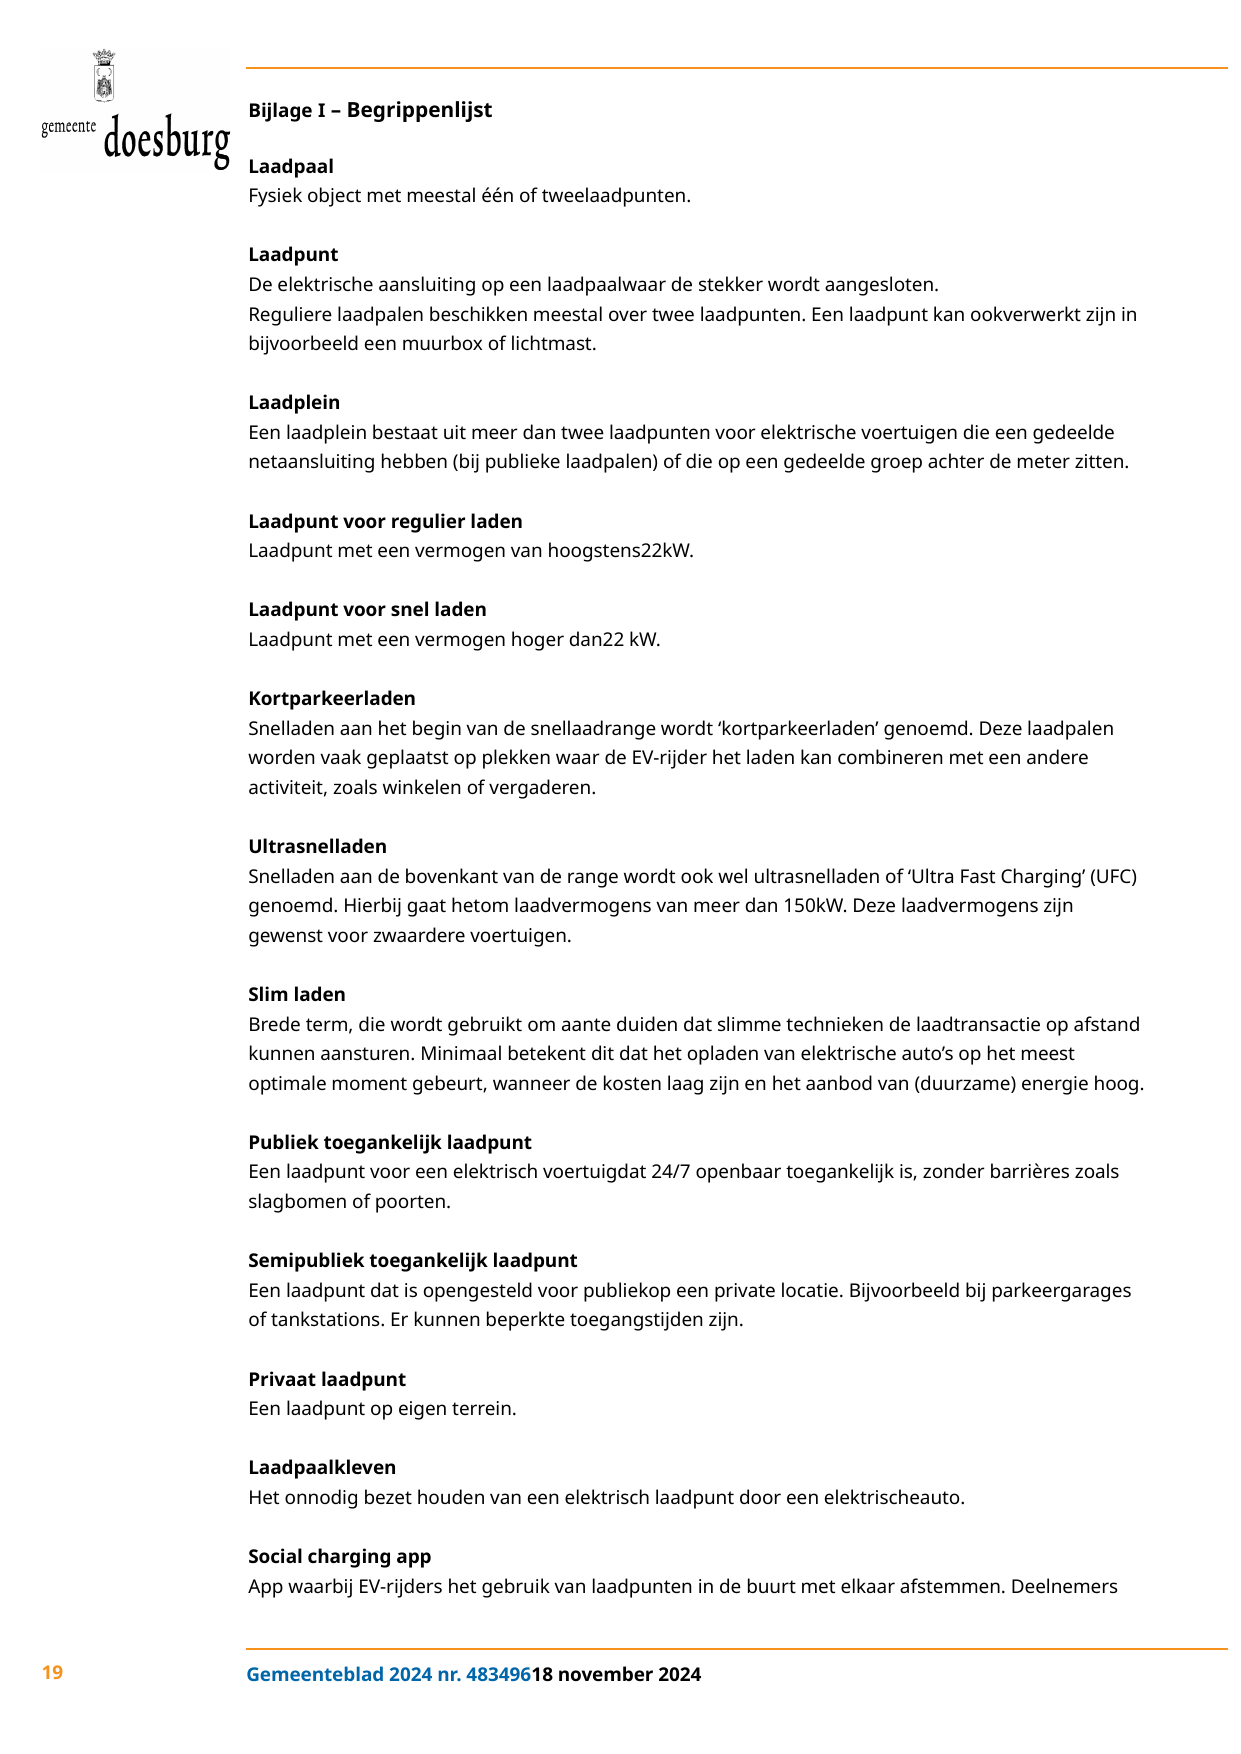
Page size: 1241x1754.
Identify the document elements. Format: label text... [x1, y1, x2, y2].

text Reguliere laadpalen beschikken meestal over twee laadpunten. Een laadpunt kan ookverwerkt zijn in bijvoorbeeld een muurbox of lichtmast. [248, 301, 1152, 356]
text Het onnodig bezet houden van een elektrisch laadpunt door een elektrischeauto. [248, 1484, 1152, 1510]
text Laadpunt voor regulier laden [248, 508, 1152, 534]
text Brede term, die wordt gebruikt om aante duiden dat slimme technieken de laadtransactie op afstand kunnen aansturen. Minimaal betekent dit dat het opladen van elektrische auto’s op het meest optimale moment gebeurt, wanneer de kosten laag zijn en het aanbod van (duurzame) energie hoog. [248, 1011, 1152, 1096]
text Ultrasnelladen [248, 833, 1152, 859]
text Laadpunt met een vermogen van hoogstens22kW. [248, 537, 1152, 563]
text Laadpaalkleven [248, 1454, 1152, 1480]
text Een laadpunt op eigen terrein. [248, 1395, 1152, 1421]
text Laadpaal [248, 153, 1152, 179]
text Social charging app [248, 1543, 1152, 1569]
picture [41, 47, 231, 172]
text Laadplein [248, 389, 1152, 415]
text Een laadplein bestaat uit meer dan twee laadpunten voor elektrische voertuigen die een gedeelde netaansluiting hebben (bij publieke laadpalen) of die op een gedeelde groep achter de meter zitten. [248, 419, 1152, 474]
text Snelladen aan de bovenkant van de range wordt ook wel ultrasnelladen of ‘Ultra Fast Charging’ (UFC) genoemd. Hierbij gaat hetom laadvermogens van meer dan 150kW. Deze laadvermogens zijn gewenst voor zwaardere voertuigen. [248, 863, 1152, 948]
text Publiek toegankelijk laadpunt [248, 1129, 1152, 1155]
text Kortparkeerladen [248, 685, 1152, 711]
text Laadpunt [248, 242, 1152, 267]
text Een laadpunt dat is opengesteld voor publiekop een private locatie. Bijvoorbeeld bij parkeergarages of tankstations. Er kunnen beperkte toegangstijden zijn. [248, 1277, 1152, 1332]
text Laadpunt voor snel laden [248, 597, 1152, 622]
text Laadpunt met een vermogen hoger dan22 kW. [248, 626, 1152, 652]
text Slim laden [248, 981, 1152, 1007]
text De elektrische aansluiting op een laadpaalwaar de stekker wordt aangesloten. [248, 271, 1152, 297]
text Bijlage I – Begrippenlijst [248, 95, 1152, 123]
text Semipubliek toegankelijk laadpunt [248, 1247, 1152, 1273]
text Een laadpunt voor een elektrisch voertuigdat 24/7 openbaar toegankelijk is, zonder barrières zoals slagbomen of poorten. [248, 1159, 1152, 1214]
text Privaat laadpunt [248, 1366, 1152, 1392]
text Fysiek object met meestal één of tweelaadpunten. [248, 182, 1152, 208]
text App waarbij EV-rijders het gebruik van laadpunten in de buurt met elkaar afstemmen. Deelnemers [248, 1573, 1152, 1599]
text Snelladen aan het begin van de snellaadrange wordt ‘kortparkeerladen’ genoemd. Deze laadpalen worden vaak geplaatst op plekken waar de EV-rijder het laden kan combineren met een andere activiteit, zoals winkelen of vergaderen. [248, 715, 1152, 800]
